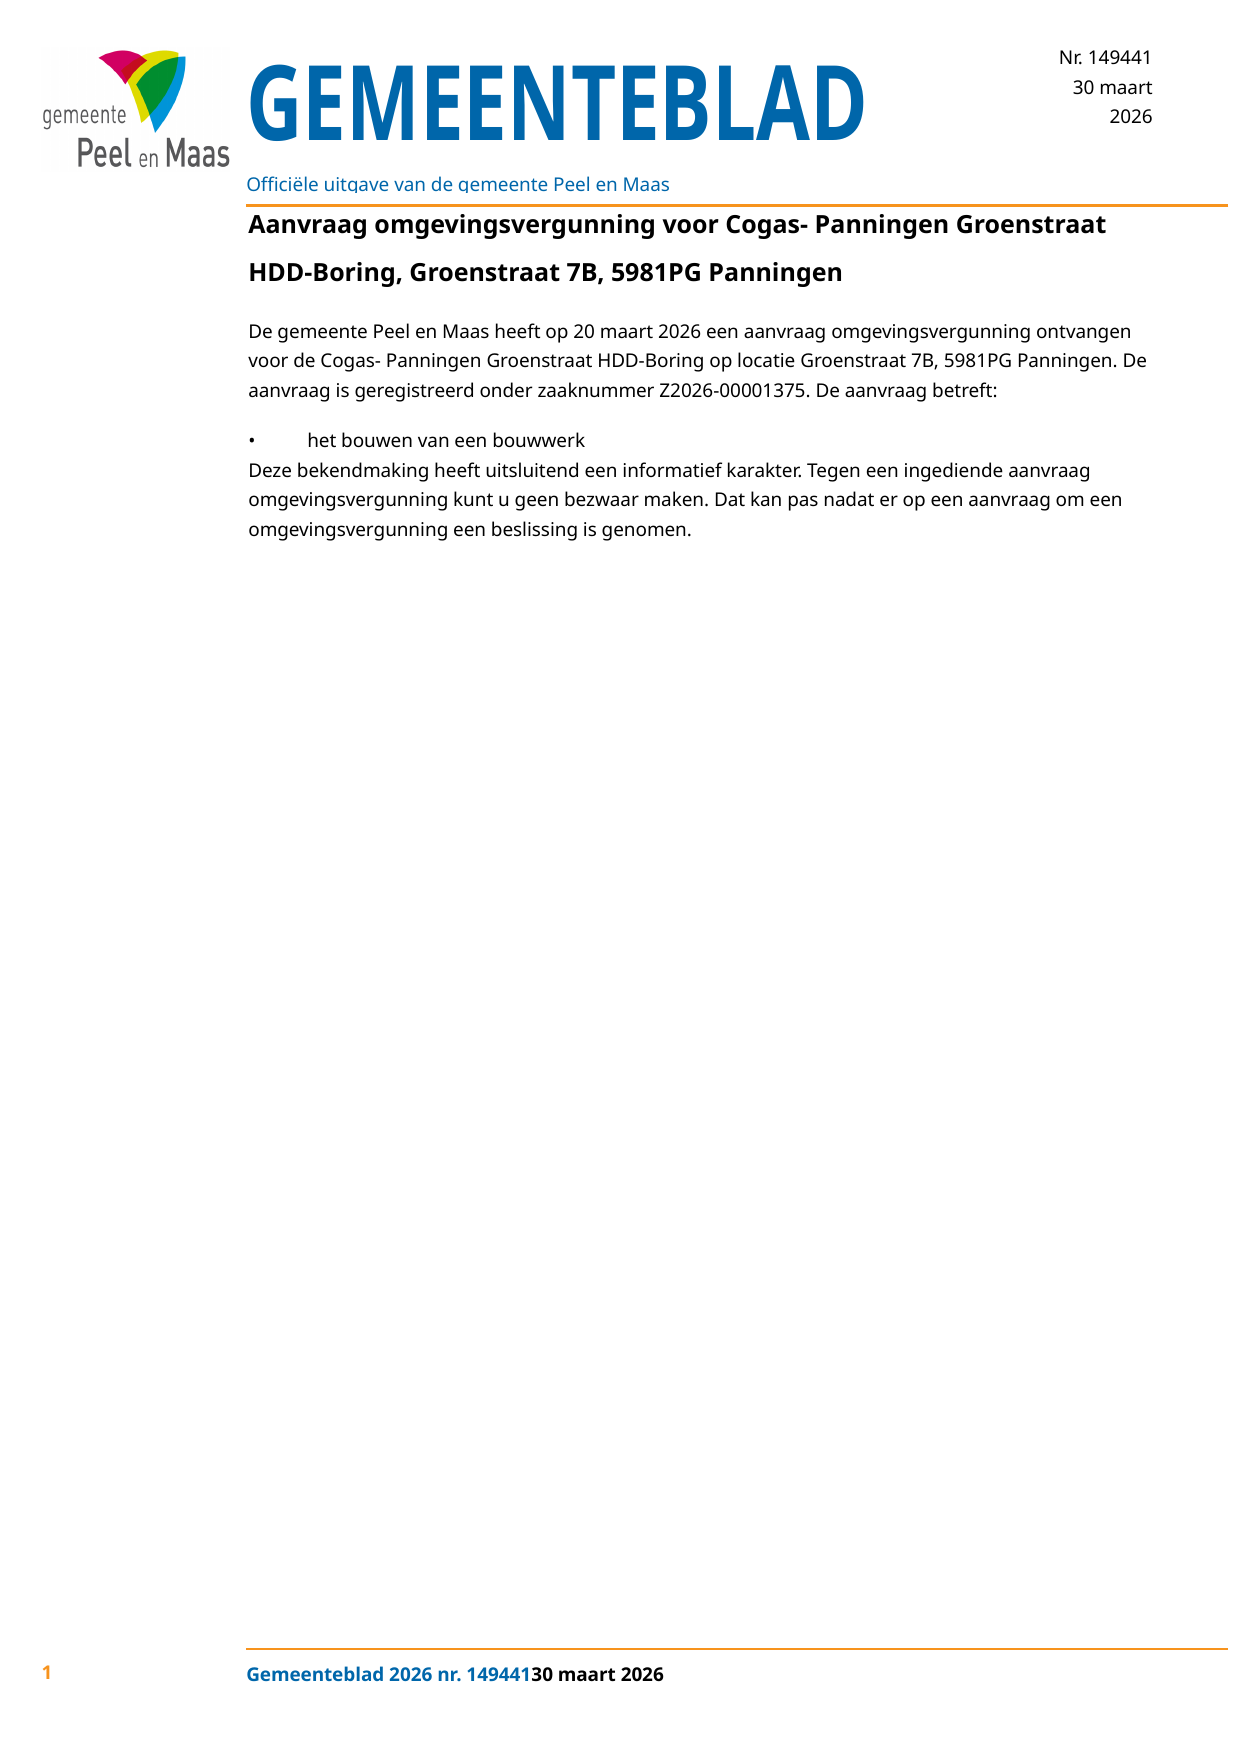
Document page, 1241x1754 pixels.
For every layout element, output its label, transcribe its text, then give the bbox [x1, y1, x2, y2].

text Deze bekendmaking heeft uitsluitend een informatief karakter. Tegen een ingediende aanvraag omgevingsvergunning kunt u geen bezwaar maken. Dat kan pas nadat er op een aanvraag om een omgevingsvergunning een beslissing is genomen. [248, 457, 1152, 542]
text De gemeente Peel en Maas heeft op 20 maart 2026 een aanvraag omgevingsvergunning ontvangen voor de Cogas- Panningen Groenstraat HDD-Boring op locatie Groenstraat 7B, 5981PG Panningen. De aanvraag is geregistreerd onder zaaknummer Z2026-00001375. De aanvraag betreft: [248, 318, 1152, 403]
picture [41, 47, 231, 172]
list het bouwen van een bouwwerk [248, 427, 1152, 453]
text Aanvraag omgevingsvergunning voor Cogas- Panningen Groenstraat HDD-Boring, Groenstraat 7B, 5981PG Panningen [248, 207, 1152, 288]
